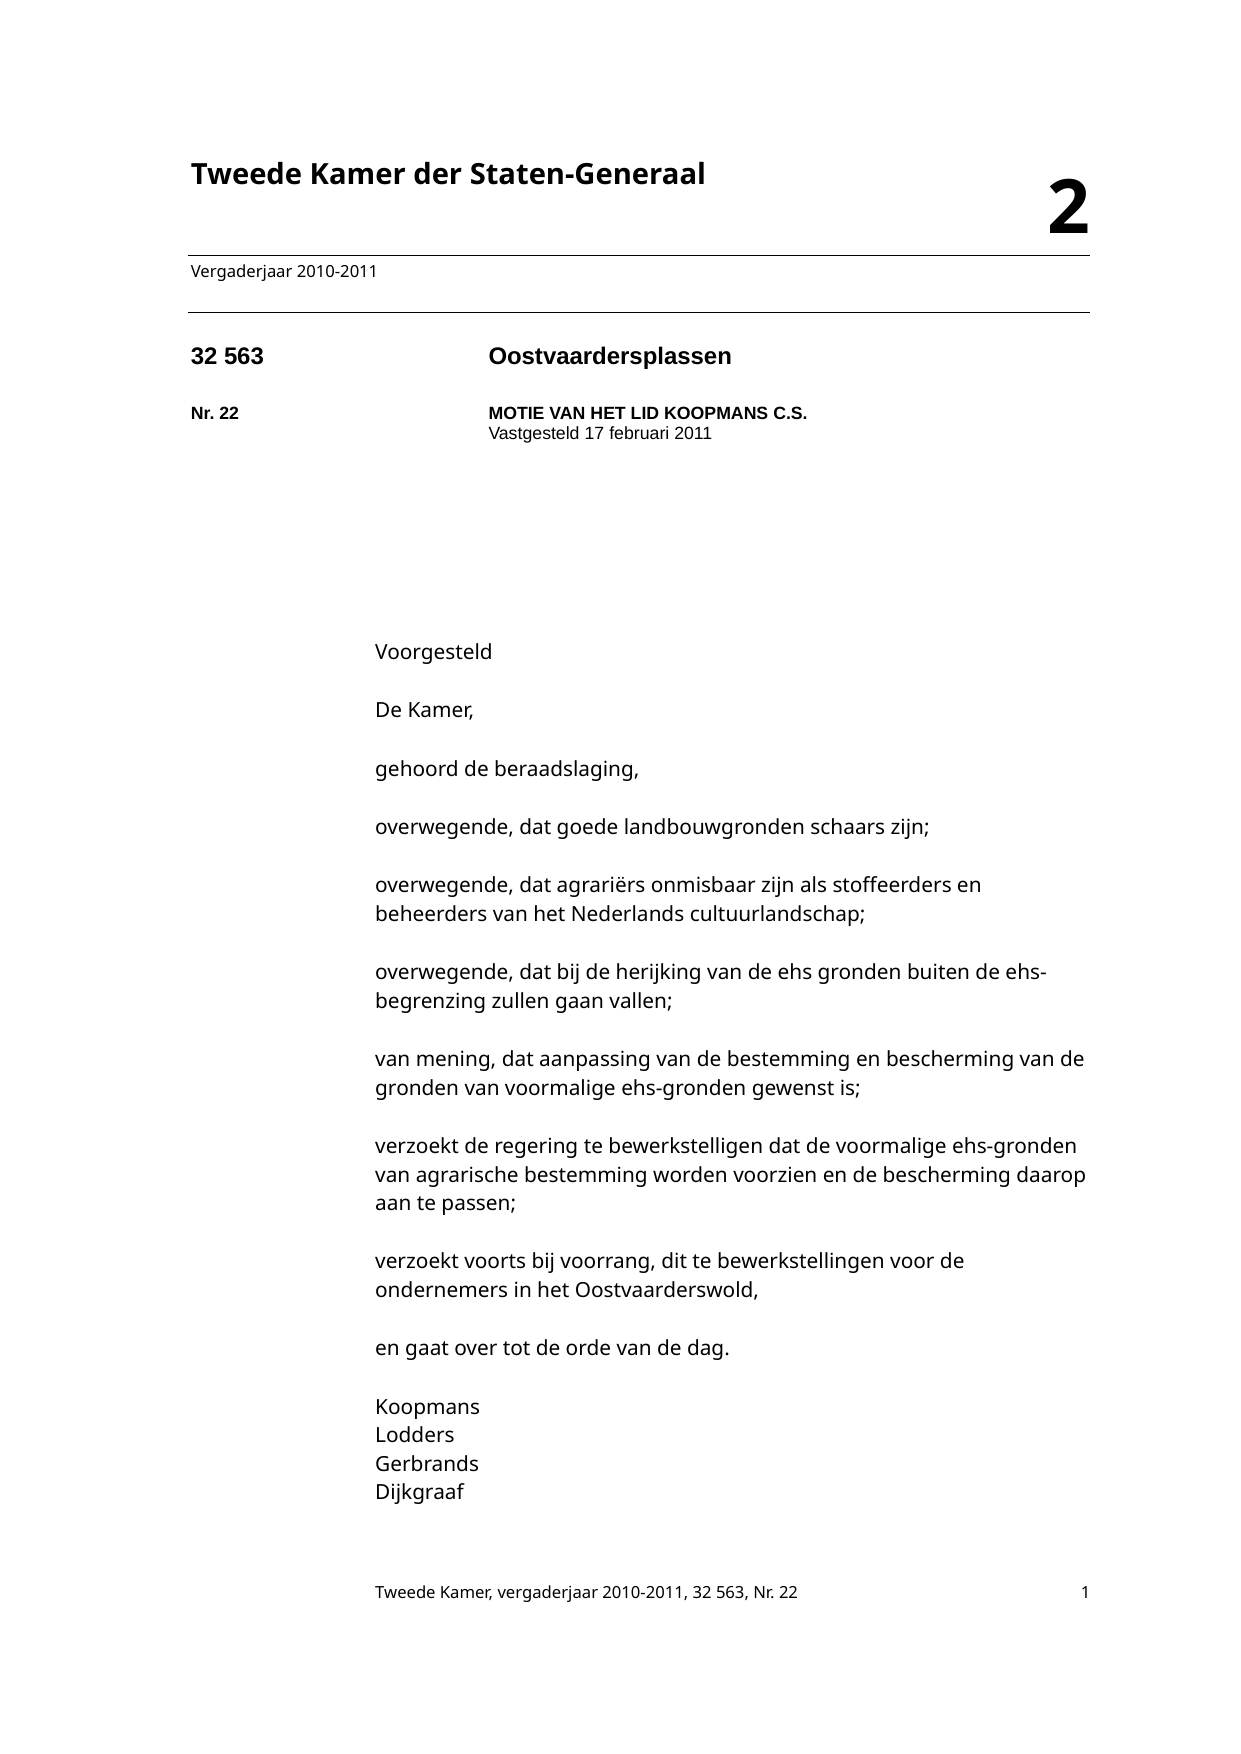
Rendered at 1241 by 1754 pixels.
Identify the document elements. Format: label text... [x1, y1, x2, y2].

table_cell Nr. 22 [188, 399, 485, 518]
table_header 2 [910, 150, 1090, 255]
table_cell [188, 313, 485, 339]
text overwegende, dat agrariërs onmisbaar zijn als stoffeerders en beheerders van het Nederlands cultuurlandschap; [375, 871, 1090, 927]
text overwegende, dat goede landbouwgronden schaars zijn; [375, 812, 1090, 841]
text De Kamer, [375, 695, 1090, 724]
text Koopmans [375, 1392, 1090, 1420]
text van mening, dat aanpassing van de bestemming en bescherming van de gronden van voormalige ehs-gronden gewenst is; [375, 1044, 1090, 1101]
table_cell MOTIE VAN HET LID KOOPMANS C.S. Vastgesteld 17 februari 2011 [485, 399, 1090, 518]
text Voorgesteld [375, 637, 1090, 665]
text gehoord de beraadslaging, [375, 754, 1090, 782]
text verzoekt de regering te bewerkstelligen dat de voormalige ehs-gronden van agrarische bestemming worden voorzien en de bescherming daarop aan te passen; [375, 1131, 1090, 1217]
table_header Tweede Kamer der Staten-Generaal [188, 150, 909, 255]
table_cell [485, 313, 1090, 339]
table_cell Oostvaardersplassen [485, 339, 1090, 399]
table_cell Vergaderjaar 2010-2011 [188, 256, 485, 312]
text Dijkgraaf [375, 1477, 1090, 1506]
table_cell 32 563 [188, 339, 485, 399]
table_cell [485, 256, 1090, 312]
text en gaat over tot de orde van de dag. [375, 1333, 1090, 1362]
text overwegende, dat bij de herijking van de ehs gronden buiten de ehs-begrenzing zullen gaan vallen; [375, 957, 1090, 1014]
text verzoekt voorts bij voorrang, dit te bewerkstellingen voor de ondernemers in het Oostvaarderswold, [375, 1247, 1090, 1303]
text Gerbrands [375, 1449, 1090, 1477]
text Lodders [375, 1420, 1090, 1449]
